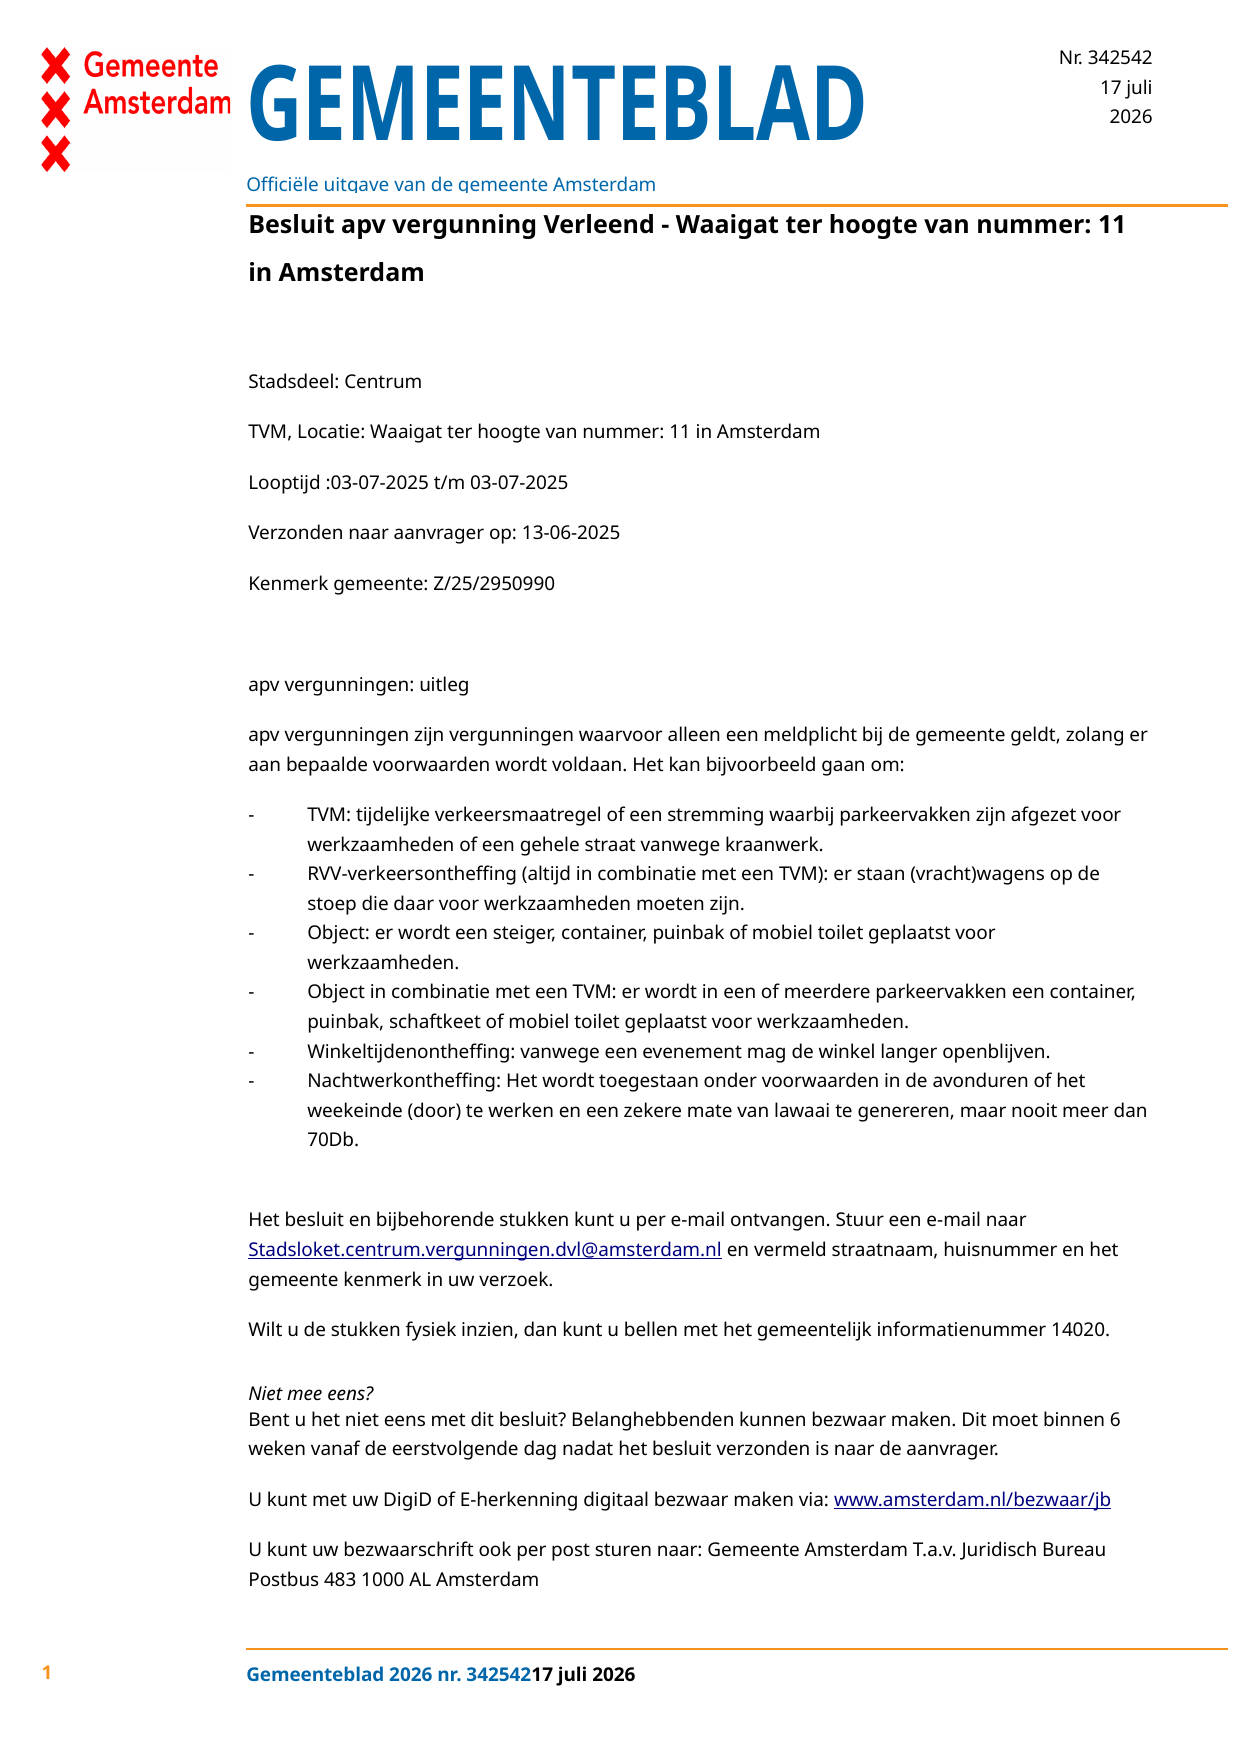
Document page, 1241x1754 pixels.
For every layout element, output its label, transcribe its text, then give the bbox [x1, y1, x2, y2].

picture [41, 47, 231, 172]
list Winkeltijdenontheffing: vanwege een evenement mag de winkel langer openblijven. [248, 1038, 1152, 1064]
text Verzonden naar aanvrager op: 13-06-2025 [248, 519, 1152, 545]
list Object in combinatie met een TVM: er wordt in een of meerdere parkeervakken een container, puinbak, schaftkeet of mobiel toilet geplaatst voor werkzaamheden. [248, 979, 1152, 1034]
text Kenmerk gemeente: Z/25/2950990 [248, 570, 1152, 596]
text Besluit apv vergunning Verleend - Waaigat ter hoogte van nummer: 11 in Amsterdam [248, 207, 1152, 288]
text Stadsdeel: Centrum [248, 368, 1152, 394]
text apv vergunningen: uitleg [248, 671, 1152, 697]
text Niet mee eens? [248, 1380, 1152, 1406]
text TVM, Locatie: Waaigat ter hoogte van nummer: 11 in Amsterdam [248, 419, 1152, 444]
text Bent u het niet eens met dit besluit? Belanghebbenden kunnen bezwaar maken. Dit moet binnen 6 weken vanaf de eerstvolgende dag nadat het besluit verzonden is naar de aanvrager. [248, 1406, 1152, 1461]
list Nachtwerkontheffing: Het wordt toegestaan onder voorwaarden in de avonduren of het weekeinde (door) te werken en een zekere mate van lawaai te genereren, maar nooit meer dan 70Db. [248, 1067, 1152, 1152]
list Object: er wordt een steiger, container, puinbak of mobiel toilet geplaatst voor werkzaamheden. [248, 919, 1152, 975]
text U kunt met uw DigiD of E-herkenning digitaal bezwaar maken via: www.amsterdam.nl/bezwaar/jb [248, 1486, 1152, 1512]
text Het besluit en bijbehorende stukken kunt u per e-mail ontvangen. Stuur een e-mail naar Stadsloket.centrum.vergunningen.dvl@amsterdam.nl en vermeld straatnaam, huisnummer en het gemeente kenmerk in uw verzoek. [248, 1207, 1152, 1292]
list RVV-verkeersontheffing (altijd in combinatie met een TVM): er staan (vracht)wagens op de stoep die daar voor werkzaamheden moeten zijn. [248, 860, 1152, 916]
text U kunt uw bezwaarschrift ook per post sturen naar: Gemeente Amsterdam T.a.v. Juridisch Bureau Postbus 483 1000 AL Amsterdam [248, 1536, 1152, 1592]
list TVM: tijdelijke verkeersmaatregel of een stremming waarbij parkeervakken zijn afgezet voor werkzaamheden of een gehele straat vanwege kraanwerk. [248, 801, 1152, 857]
text Looptijd :03-07-2025 t/m 03-07-2025 [248, 469, 1152, 495]
text Wilt u de stukken fysiek inzien, dan kunt u bellen met het gemeentelijk informatienummer 14020. [248, 1316, 1152, 1342]
text apv vergunningen zijn vergunningen waarvoor alleen een meldplicht bij de gemeente geldt, zolang er aan bepaalde voorwaarden wordt voldaan. Het kan bijvoorbeeld gaan om: [248, 721, 1152, 777]
